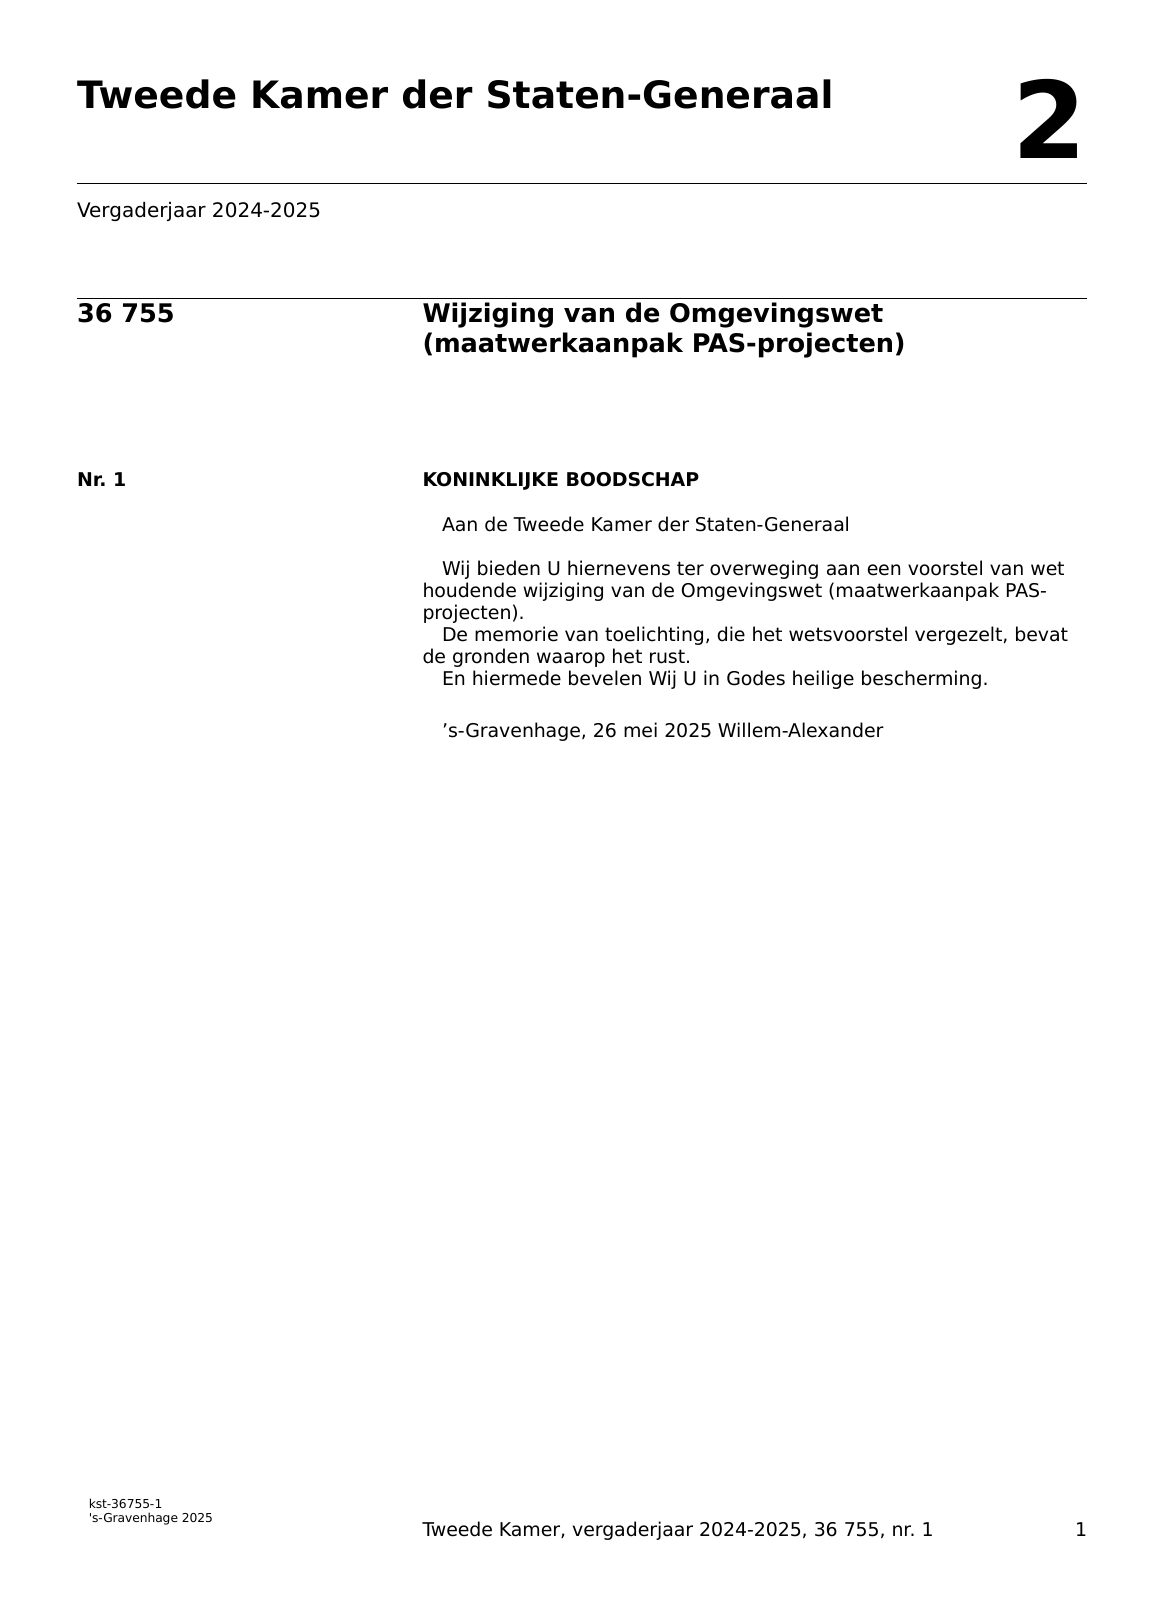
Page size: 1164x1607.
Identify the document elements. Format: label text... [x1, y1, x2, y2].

text kst-36755-1 [88, 1497, 323, 1511]
text ’s-Gravenhage, 26 mei 2025 Willem-Alexander [422, 719, 1087, 742]
text Wij bieden U hiernevens ter overweging aan een voorstel van wet houdende wijziging van de Omgevingswet (maatwerkaanpak PAS-projecten). [422, 558, 1087, 624]
text En hiermede bevelen Wij U in Godes heilige bescherming. [422, 668, 1087, 689]
table_header 2 [886, 59, 1087, 183]
text 's-Gravenhage 2025 [88, 1511, 323, 1525]
subtitle 36 755 Wijziging van de Omgevingswet (maatwerkaanpak PAS-projecten) [77, 299, 1087, 358]
text Aan de Tweede Kamer der Staten-Generaal [422, 513, 1087, 536]
text De memorie van toelichting, die het wetsvoorstel vergezelt, bevat de gronden waarop het rust. [422, 624, 1087, 668]
table_cell Vergaderjaar 2024-2025 [77, 184, 1087, 298]
subtitle Nr. 1 KONINKLIJKE BOODSCHAP [77, 469, 1087, 491]
table_header Tweede Kamer der Staten-Generaal [77, 59, 886, 183]
